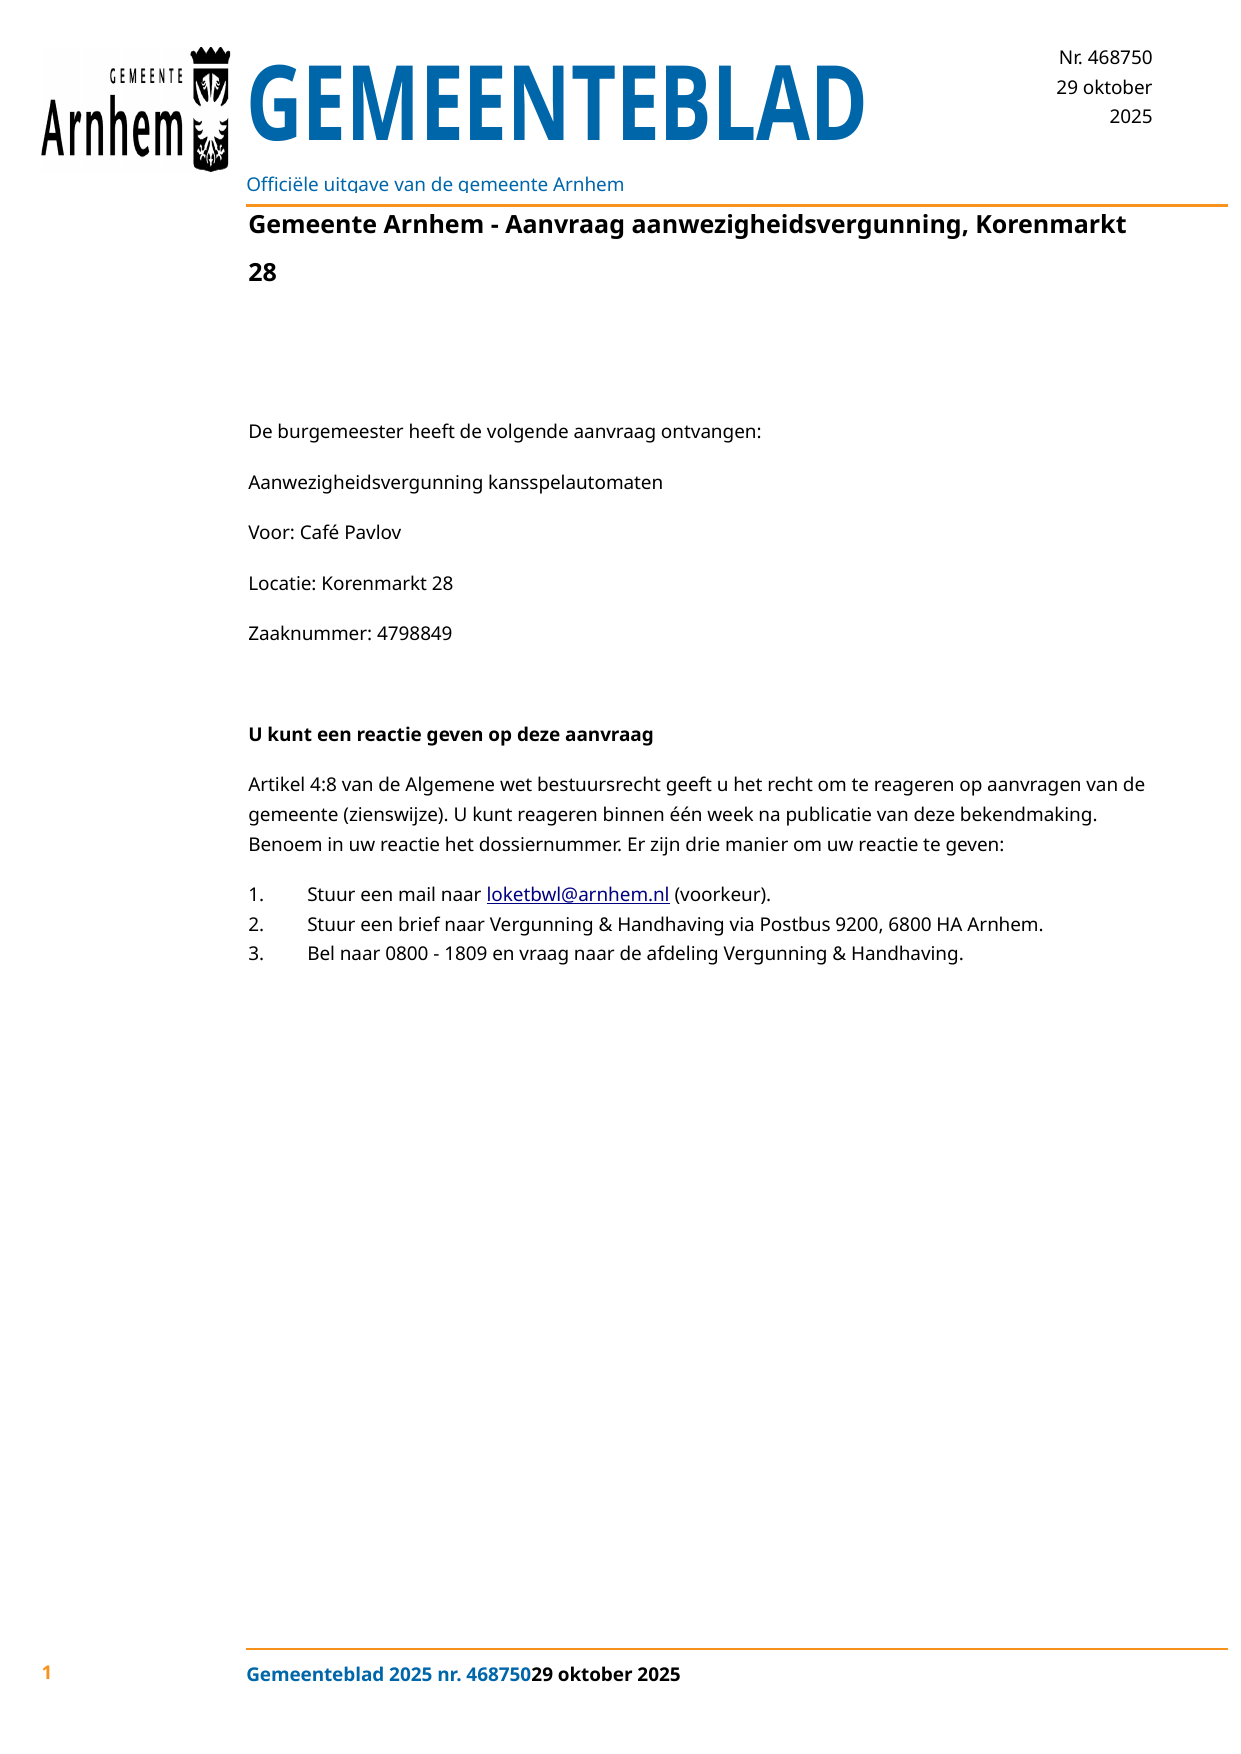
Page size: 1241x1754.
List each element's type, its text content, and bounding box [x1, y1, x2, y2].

picture [41, 47, 231, 172]
text Voor: Café Pavlov [248, 519, 1152, 545]
text U kunt een reactie geven op deze aanvraag [248, 721, 1152, 747]
list Stuur een mail naar loketbwl@arnhem.nl (voorkeur). [248, 881, 1152, 907]
list Bel naar 0800 - 1809 en vraag naar de afdeling Vergunning & Handhaving. [248, 940, 1152, 966]
text Artikel 4:8 van de Algemene wet bestuursrecht geeft u het recht om te reageren op aanvragen van de gemeente (zienswijze). U kunt reageren binnen één week na publicatie van deze bekendmaking. Benoem in uw reactie het dossiernummer. Er zijn drie manier om uw reactie te geven: [248, 772, 1152, 857]
text De burgemeester heeft de volgende aanvraag ontvangen: [248, 419, 1152, 444]
text Aanwezigheidsvergunning kansspelautomaten [248, 469, 1152, 495]
list Stuur een brief naar Vergunning & Handhaving via Postbus 9200, 6800 HA Arnhem. [248, 911, 1152, 937]
text Locatie: Korenmarkt 28 [248, 570, 1152, 596]
text Zaaknummer: 4798849 [248, 620, 1152, 646]
text Gemeente Arnhem - Aanvraag aanwezigheidsvergunning, Korenmarkt 28 [248, 207, 1152, 288]
